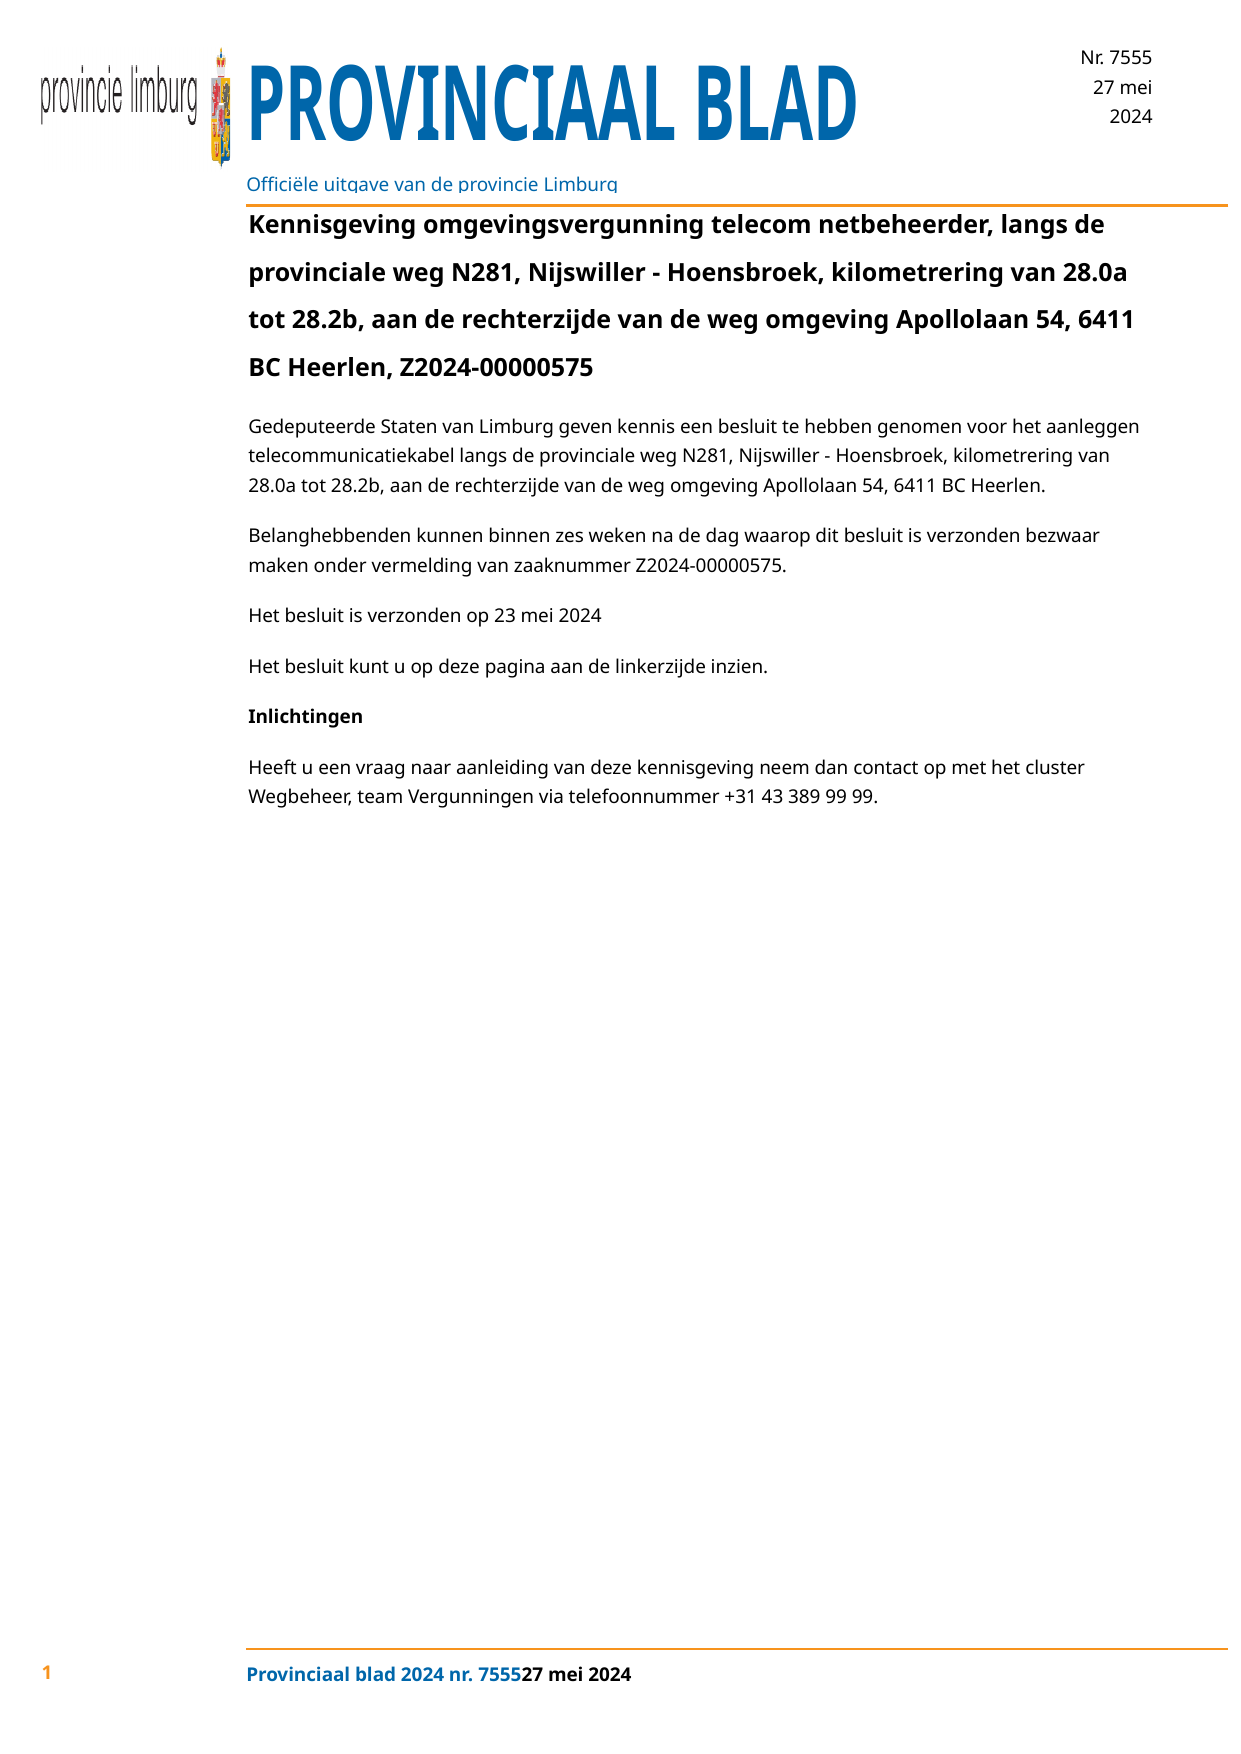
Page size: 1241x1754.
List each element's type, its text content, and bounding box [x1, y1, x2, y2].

picture [41, 47, 231, 172]
text Gedeputeerde Staten van Limburg geven kennis een besluit te hebben genomen voor het aanleggen telecommunicatiekabel langs de provinciale weg N281, Nijswiller - Hoensbroek, kilometrering van 28.0a tot 28.2b, aan de rechterzijde van de weg omgeving Apollolaan 54, 6411 BC Heerlen. [248, 413, 1152, 498]
text Belanghebbenden kunnen binnen zes weken na de dag waarop dit besluit is verzonden bezwaar maken onder vermelding van zaaknummer Z2024-00000575. [248, 523, 1152, 578]
text Inlichtingen [248, 703, 1152, 729]
text Kennisgeving omgevingsvergunning telecom netbeheerder, langs de provinciale weg N281, Nijswiller - Hoensbroek, kilometrering van 28.0a tot 28.2b, aan de rechterzijde van de weg omgeving Apollolaan 54, 6411 BC Heerlen, Z2024-00000575 [248, 207, 1152, 384]
text Het besluit is verzonden op 23 mei 2024 [248, 603, 1152, 628]
text Heeft u een vraag naar aanleiding van deze kennisgeving neem dan contact op met het cluster Wegbeheer, team Vergunningen via telefoonnummer +31 43 389 99 99. [248, 754, 1152, 809]
text Het besluit kunt u op deze pagina aan de linkerzijde inzien. [248, 653, 1152, 679]
